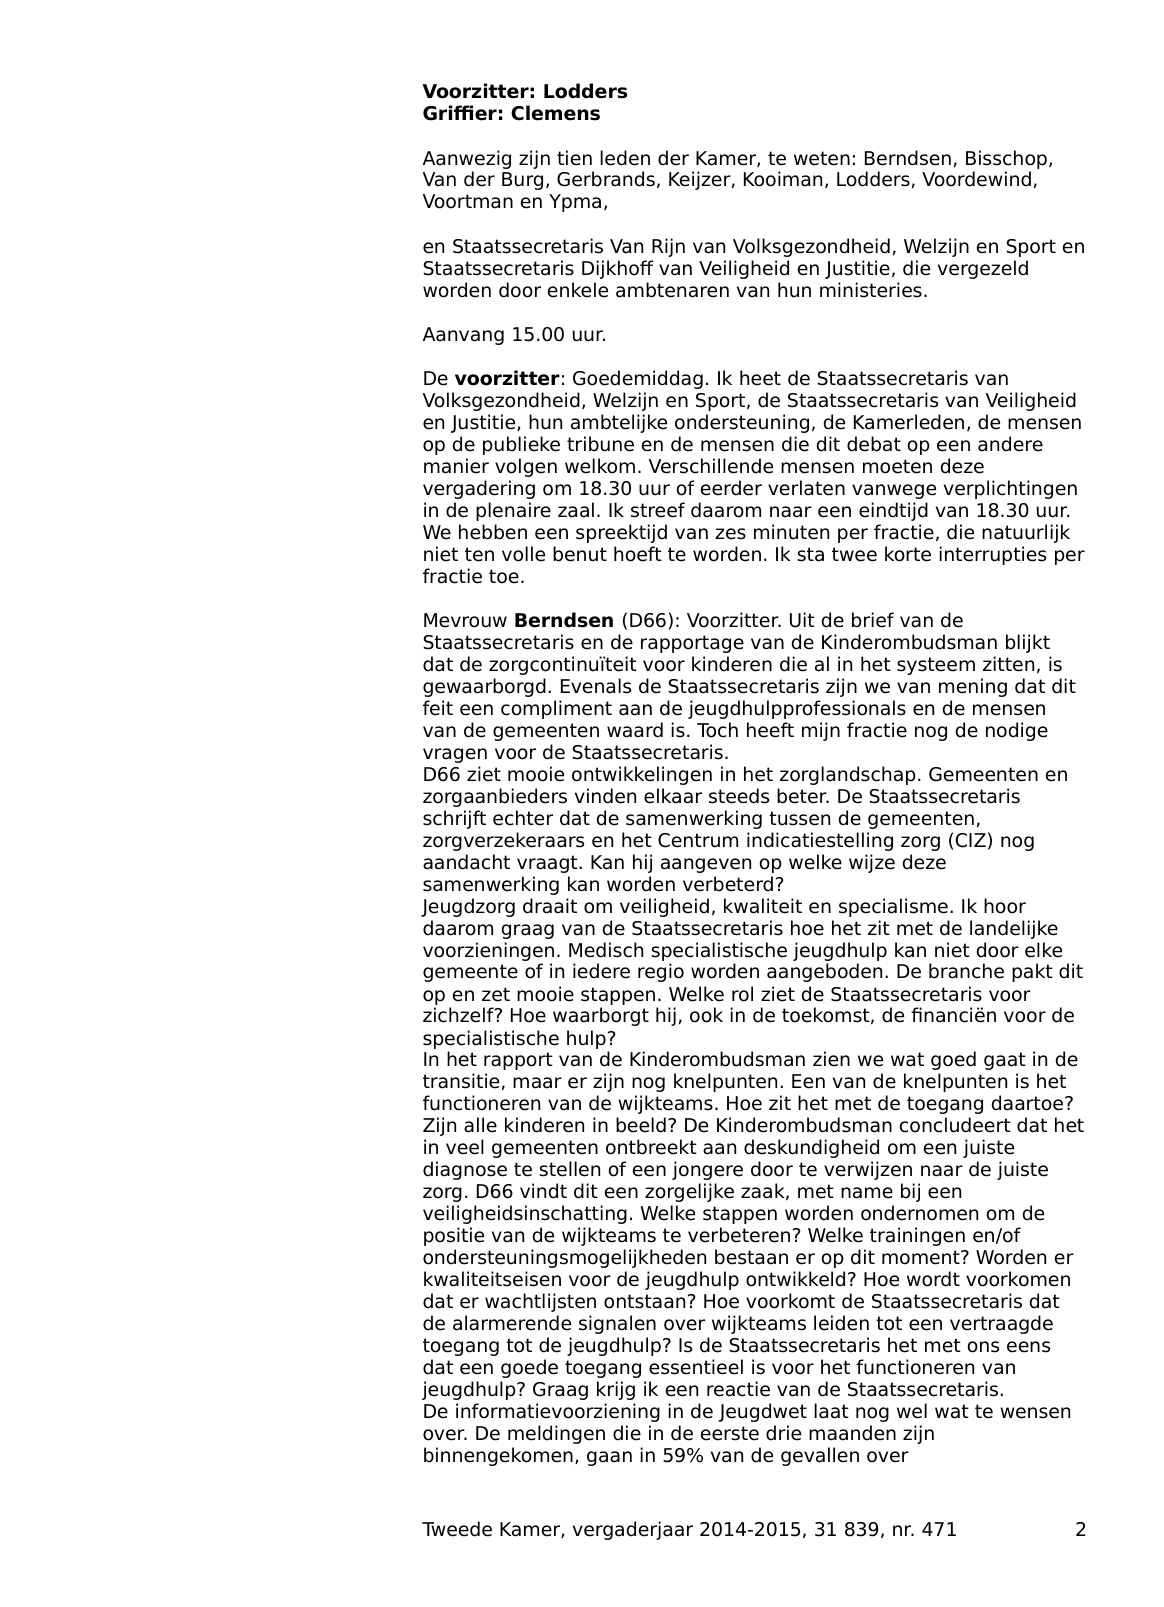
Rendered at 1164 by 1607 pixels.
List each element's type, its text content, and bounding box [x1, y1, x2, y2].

text D66 ziet mooie ontwikkelingen in het zorglandschap. Gemeenten en zorgaanbieders vinden elkaar steeds beter. De Staatssecretaris schrijft echter dat de samenwerking tussen de gemeenten, zorgverzekeraars en het Centrum indicatiestelling zorg (CIZ) nog aandacht vraagt. Kan hij aangeven op welke wijze deze samenwerking kan worden verbeterd? [422, 764, 1087, 896]
text De informatievoorziening in de Jeugdwet laat nog wel wat te wensen over. De meldingen die in de eerste drie maanden zijn binnengekomen, gaan in 59% van de gevallen over [422, 1401, 1087, 1467]
text Jeugdzorg draait om veiligheid, kwaliteit en specialisme. Ik hoor daarom graag van de Staatssecretaris hoe het zit met de landelijke voorzieningen. Medisch specialistische jeugdhulp kan niet door elke gemeente of in iedere regio worden aangeboden. De branche pakt dit op en zet mooie stappen. Welke rol ziet de Staatssecretaris voor zichzelf? Hoe waarborgt hij, ook in de toekomst, de financiën voor de specialistische hulp? [422, 896, 1087, 1049]
text Voorzitter: Lodders [422, 81, 1087, 103]
text In het rapport van de Kinderombudsman zien we wat goed gaat in de transitie, maar er zijn nog knelpunten. Een van de knelpunten is het functioneren van de wijkteams. Hoe zit het met de toegang daartoe? Zijn alle kinderen in beeld? De Kinderombudsman concludeert dat het in veel gemeenten ontbreekt aan deskundigheid om een juiste diagnose te stellen of een jongere door te verwijzen naar de juiste zorg. D66 vindt dit een zorgelijke zaak, met name bij een veiligheidsinschatting. Welke stappen worden ondernomen om de positie van de wijkteams te verbeteren? Welke trainingen en/of ondersteuningsmogelijkheden bestaan er op dit moment? Worden er kwaliteitseisen voor de jeugdhulp ontwikkeld? Hoe wordt voorkomen dat er wachtlijsten ontstaan? Hoe voorkomt de Staatssecretaris dat de alarmerende signalen over wijkteams leiden tot een vertraagde toegang tot de jeugdhulp? Is de Staatssecretaris het met ons eens dat een goede toegang essentieel is voor het functioneren van jeugdhulp? Graag krijg ik een reactie van de Staatssecretaris. [422, 1049, 1087, 1401]
text Aanvang 15.00 uur. [422, 324, 1087, 346]
text Aanwezig zijn tien leden der Kamer, te weten: Berndsen, Bisschop, Van der Burg, Gerbrands, Keijzer, Kooiman, Lodders, Voordewind, Voortman en Ypma, [422, 147, 1087, 213]
text De voorzitter: Goedemiddag. Ik heet de Staatssecretaris van Volksgezondheid, Welzijn en Sport, de Staatssecretaris van Veiligheid en Justitie, hun ambtelijke ondersteuning, de Kamerleden, de mensen op de publieke tribune en de mensen die dit debat op een andere manier volgen welkom. Verschillende mensen moeten deze vergadering om 18.30 uur of eerder verlaten vanwege verplichtingen in de plenaire zaal. Ik streef daarom naar een eindtijd van 18.30 uur. We hebben een spreektijd van zes minuten per fractie, die natuurlijk niet ten volle benut hoeft te worden. Ik sta twee korte interrupties per fractie toe. [422, 368, 1087, 588]
text en Staatssecretaris Van Rijn van Volksgezondheid, Welzijn en Sport en Staatssecretaris Dijkhoff van Veiligheid en Justitie, die vergezeld worden door enkele ambtenaren van hun ministeries. [422, 236, 1087, 301]
text Mevrouw Berndsen (D66): Voorzitter. Uit de brief van de Staatssecretaris en de rapportage van de Kinderombudsman blijkt dat de zorgcontinuïteit voor kinderen die al in het systeem zitten, is gewaarborgd. Evenals de Staatssecretaris zijn we van mening dat dit feit een compliment aan de jeugdhulpprofessionals en de mensen van de gemeenten waard is. Toch heeft mijn fractie nog de nodige vragen voor de Staatssecretaris. [422, 610, 1087, 764]
text Griffier: Clemens [422, 103, 1087, 125]
